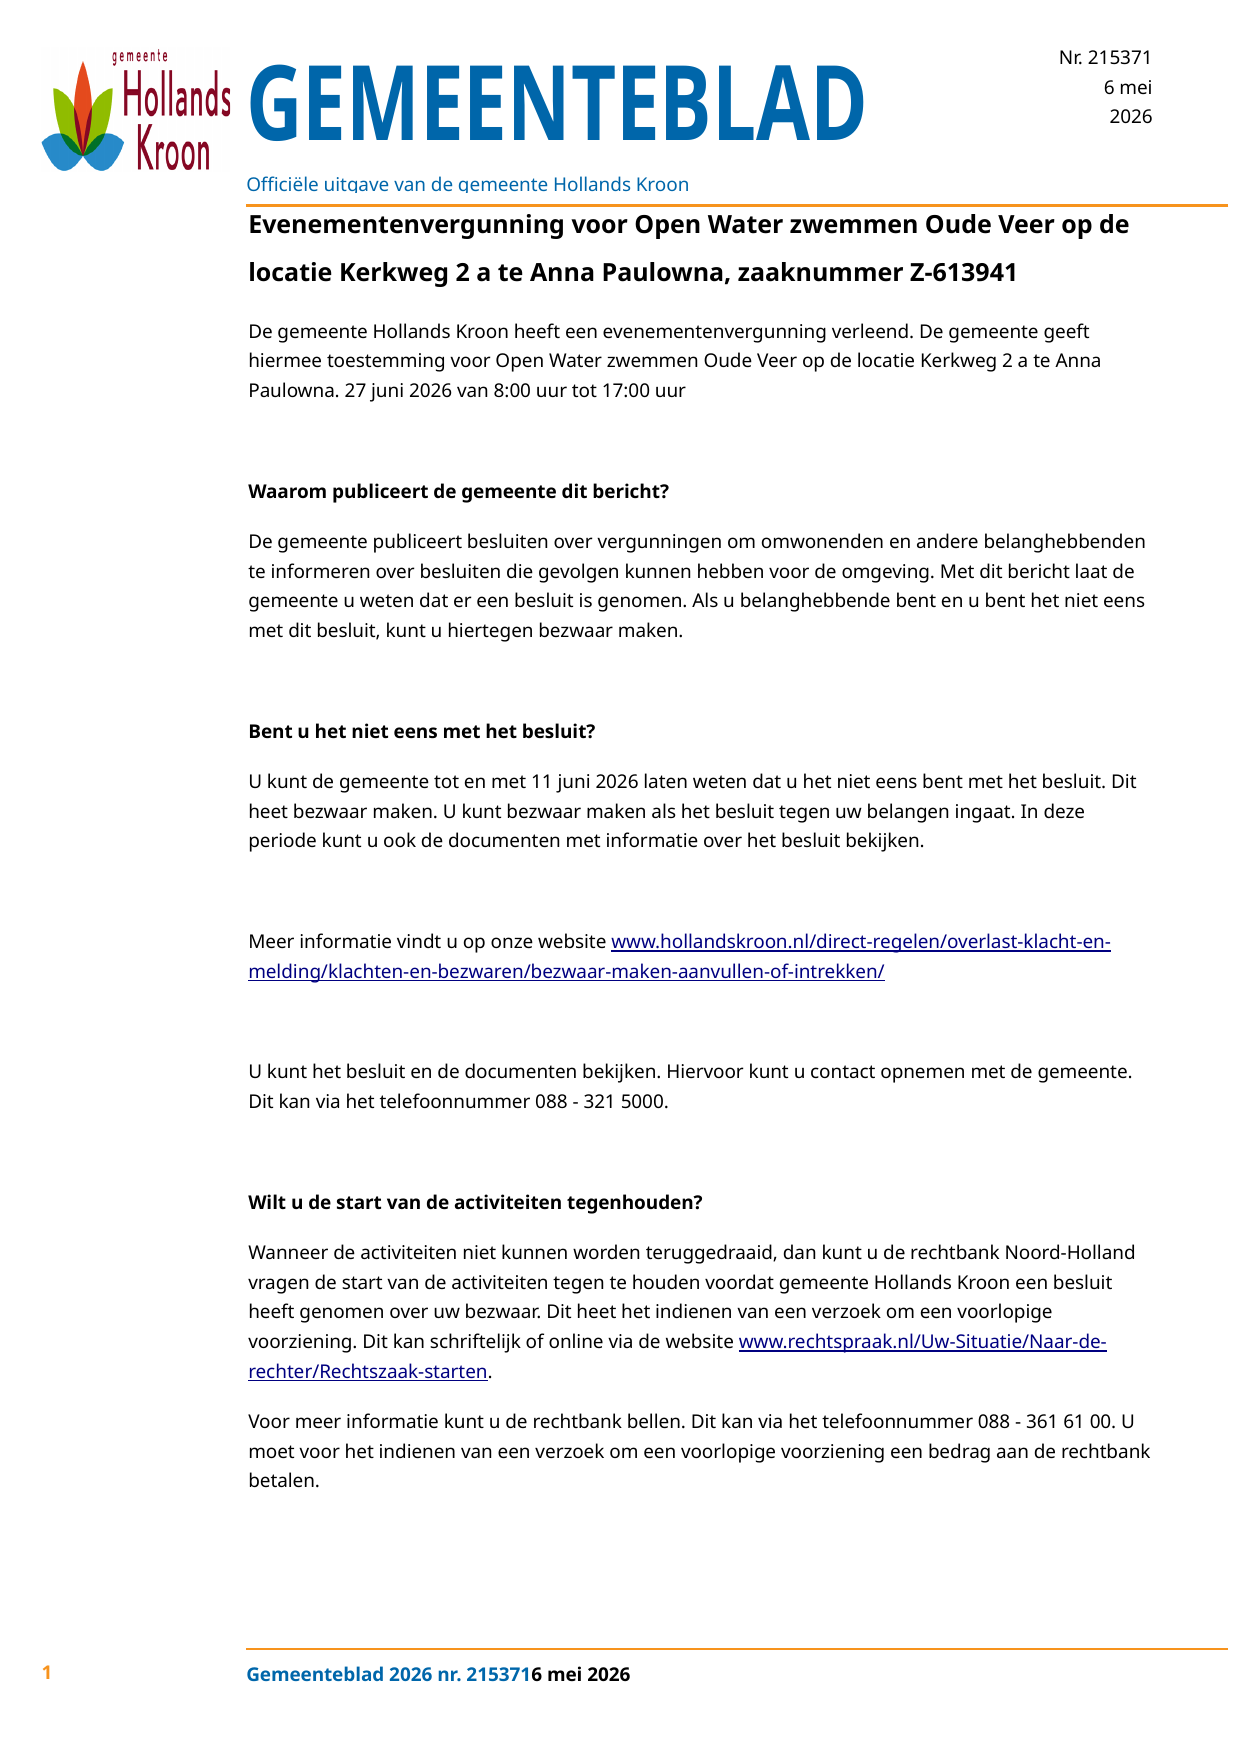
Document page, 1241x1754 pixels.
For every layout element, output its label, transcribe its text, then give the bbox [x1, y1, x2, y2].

picture [41, 47, 231, 172]
text Bent u het niet eens met het besluit? [248, 718, 1152, 744]
text U kunt de gemeente tot en met 11 juni 2026 laten weten dat u het niet eens bent met het besluit. Dit heet bezwaar maken. U kunt bezwaar maken als het besluit tegen uw belangen ingaat. In deze periode kunt u ook de documenten met informatie over het besluit bekijken. [248, 768, 1152, 853]
text U kunt het besluit en de documenten bekijken. Hiervoor kunt u contact opnemen met de gemeente. Dit kan via het telefoonnummer 088 - 321 5000. [248, 1059, 1152, 1114]
text Meer informatie vindt u op onze website www.hollandskroon.nl/direct-regelen/overlast-klacht-en-melding/klachten-en-bezwaren/bezwaar-maken-aanvullen-of-intrekken/ [248, 928, 1152, 984]
text De gemeente publiceert besluiten over vergunningen om omwonenden en andere belanghebbenden te informeren over besluiten die gevolgen kunnen hebben voor de omgeving. Met dit bericht laat de gemeente u weten dat er een besluit is genomen. Als u belanghebbende bent en u bent het niet eens met dit besluit, kunt u hiertegen bezwaar maken. [248, 528, 1152, 643]
text Evenementenvergunning voor Open Water zwemmen Oude Veer op de locatie Kerkweg 2 a te Anna Paulowna, zaaknummer Z-613941 [248, 207, 1152, 288]
text De gemeente Hollands Kroon heeft een evenementenvergunning verleend. De gemeente geeft hiermee toestemming voor Open Water zwemmen Oude Veer op de locatie Kerkweg 2 a te Anna Paulowna. 27 juni 2026 van 8:00 uur tot 17:00 uur [248, 318, 1152, 403]
text Wilt u de start van de activiteiten tegenhouden? [248, 1189, 1152, 1215]
text Waarom publiceert de gemeente dit bericht? [248, 478, 1152, 504]
text Wanneer de activiteiten niet kunnen worden teruggedraaid, dan kunt u de rechtbank Noord-Holland vragen de start van de activiteiten tegen te houden voordat gemeente Hollands Kroon een besluit heeft genomen over uw bezwaar. Dit heet het indienen van een verzoek om een voorlopige voorziening. Dit kan schriftelijk of online via de website www.rechtspraak.nl/Uw-Situatie/Naar-de-rechter/Rechtszaak-starten. [248, 1239, 1152, 1384]
text Voor meer informatie kunt u de rechtbank bellen. Dit kan via het telefoonnummer 088 - 361 61 00. U moet voor het indienen van een verzoek om een voorlopige voorziening een bedrag aan de rechtbank betalen. [248, 1408, 1152, 1493]
